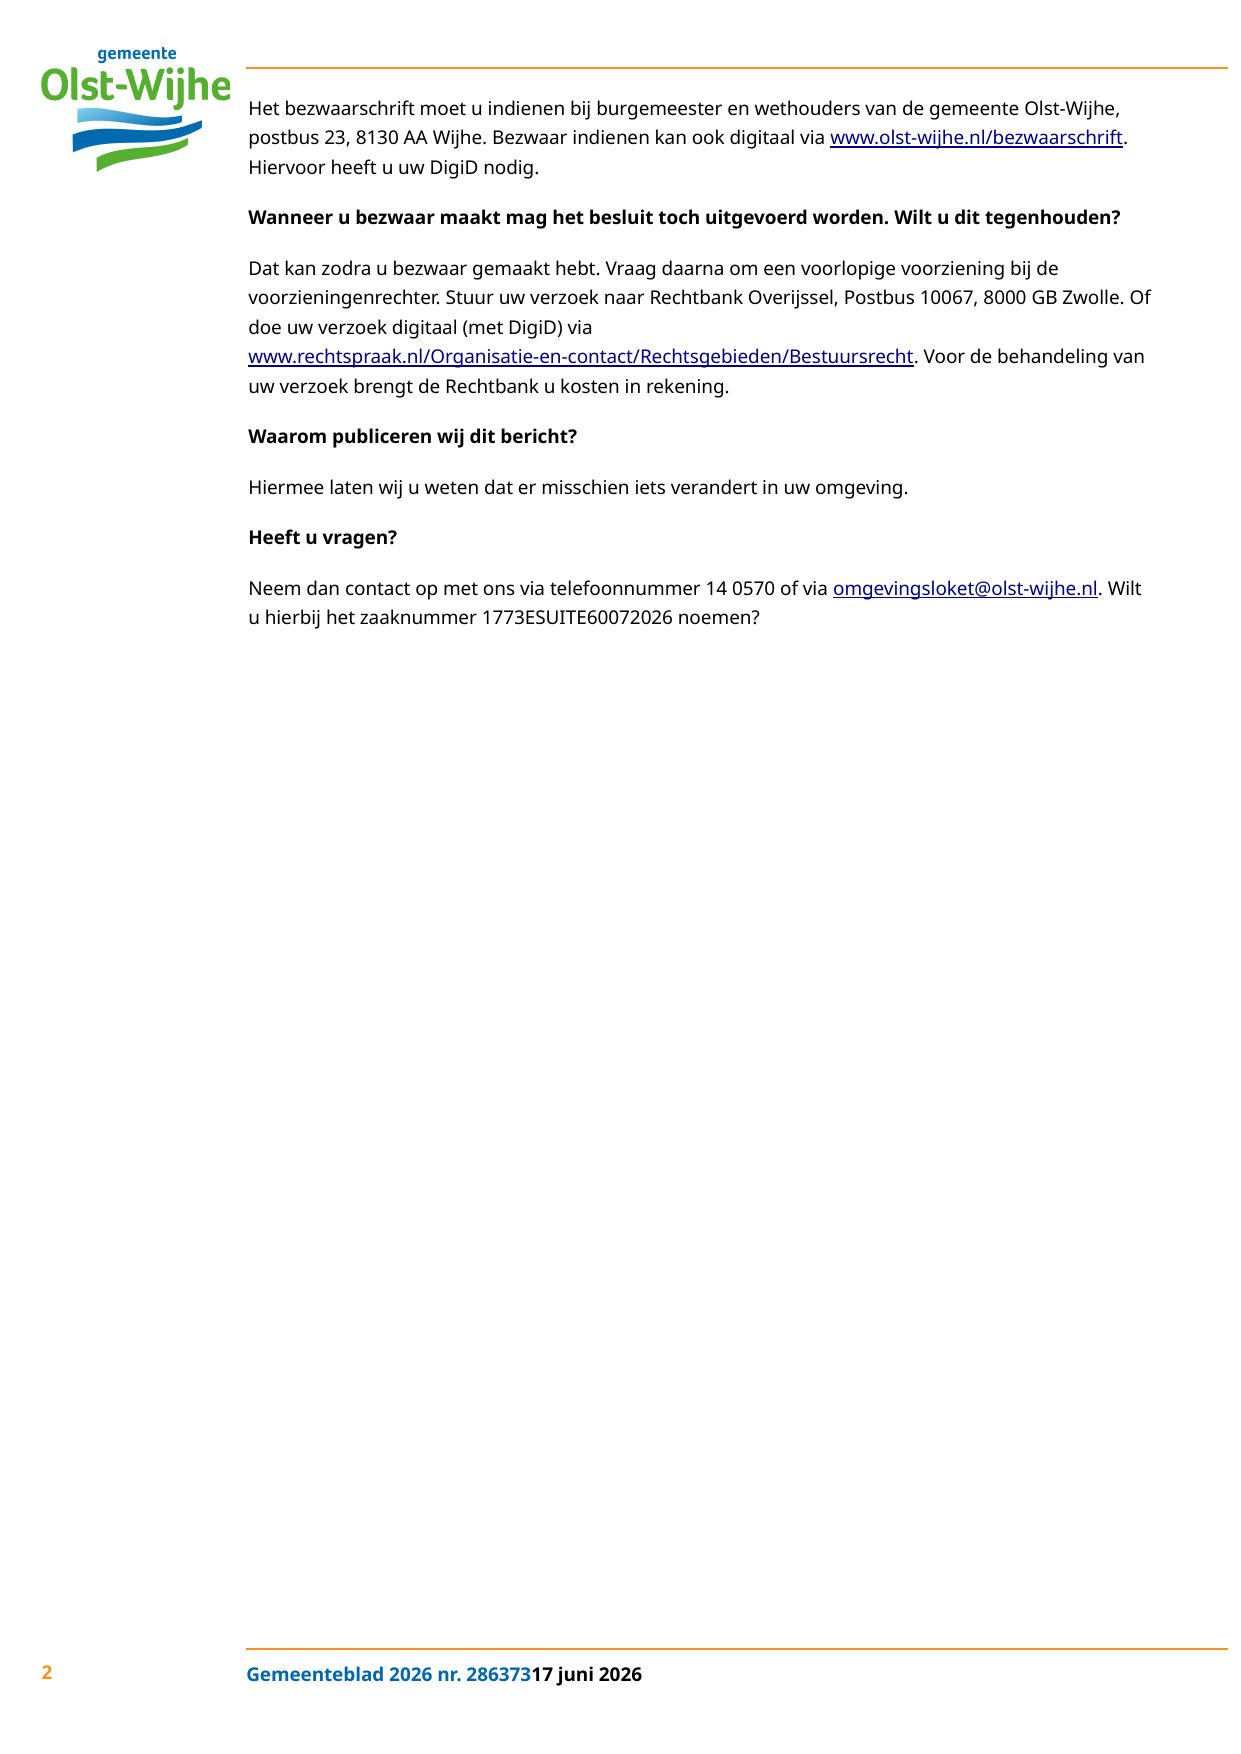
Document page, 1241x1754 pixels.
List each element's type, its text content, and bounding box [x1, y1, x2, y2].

text Dat kan zodra u bezwaar gemaakt hebt. Vraag daarna om een voorlopige voorziening bij de voorzieningenrechter. Stuur uw verzoek naar Rechtbank Overijssel, Postbus 10067, 8000 GB Zwolle. Of doe uw verzoek digitaal (met DigiD) via www.rechtspraak.nl/Organisatie-en-contact/Rechtsgebieden/Bestuursrecht. Voor de behandeling van uw verzoek brengt de Rechtbank u kosten in rekening. [248, 255, 1152, 399]
text Het bezwaarschrift moet u indienen bij burgemeester en wethouders van de gemeente Olst-Wijhe, postbus 23, 8130 AA Wijhe. Bezwaar indienen kan ook digitaal via www.olst-wijhe.nl/bezwaarschrift. Hiervoor heeft u uw DigiD nodig. [248, 95, 1152, 180]
text Heeft u vragen? [248, 524, 1152, 550]
text Neem dan contact op met ons via telefoonnummer 14 0570 of via omgevingsloket@olst-wijhe.nl. Wilt u hierbij het zaaknummer 1773ESUITE60072026 noemen? [248, 575, 1152, 630]
text Waarom publiceren wij dit bericht? [248, 423, 1152, 449]
text Wanneer u bezwaar maakt mag het besluit toch uitgevoerd worden. Wilt u dit tegenhouden? [248, 204, 1152, 230]
text Hiermee laten wij u weten dat er misschien iets verandert in uw omgeving. [248, 474, 1152, 500]
picture [41, 47, 231, 172]
